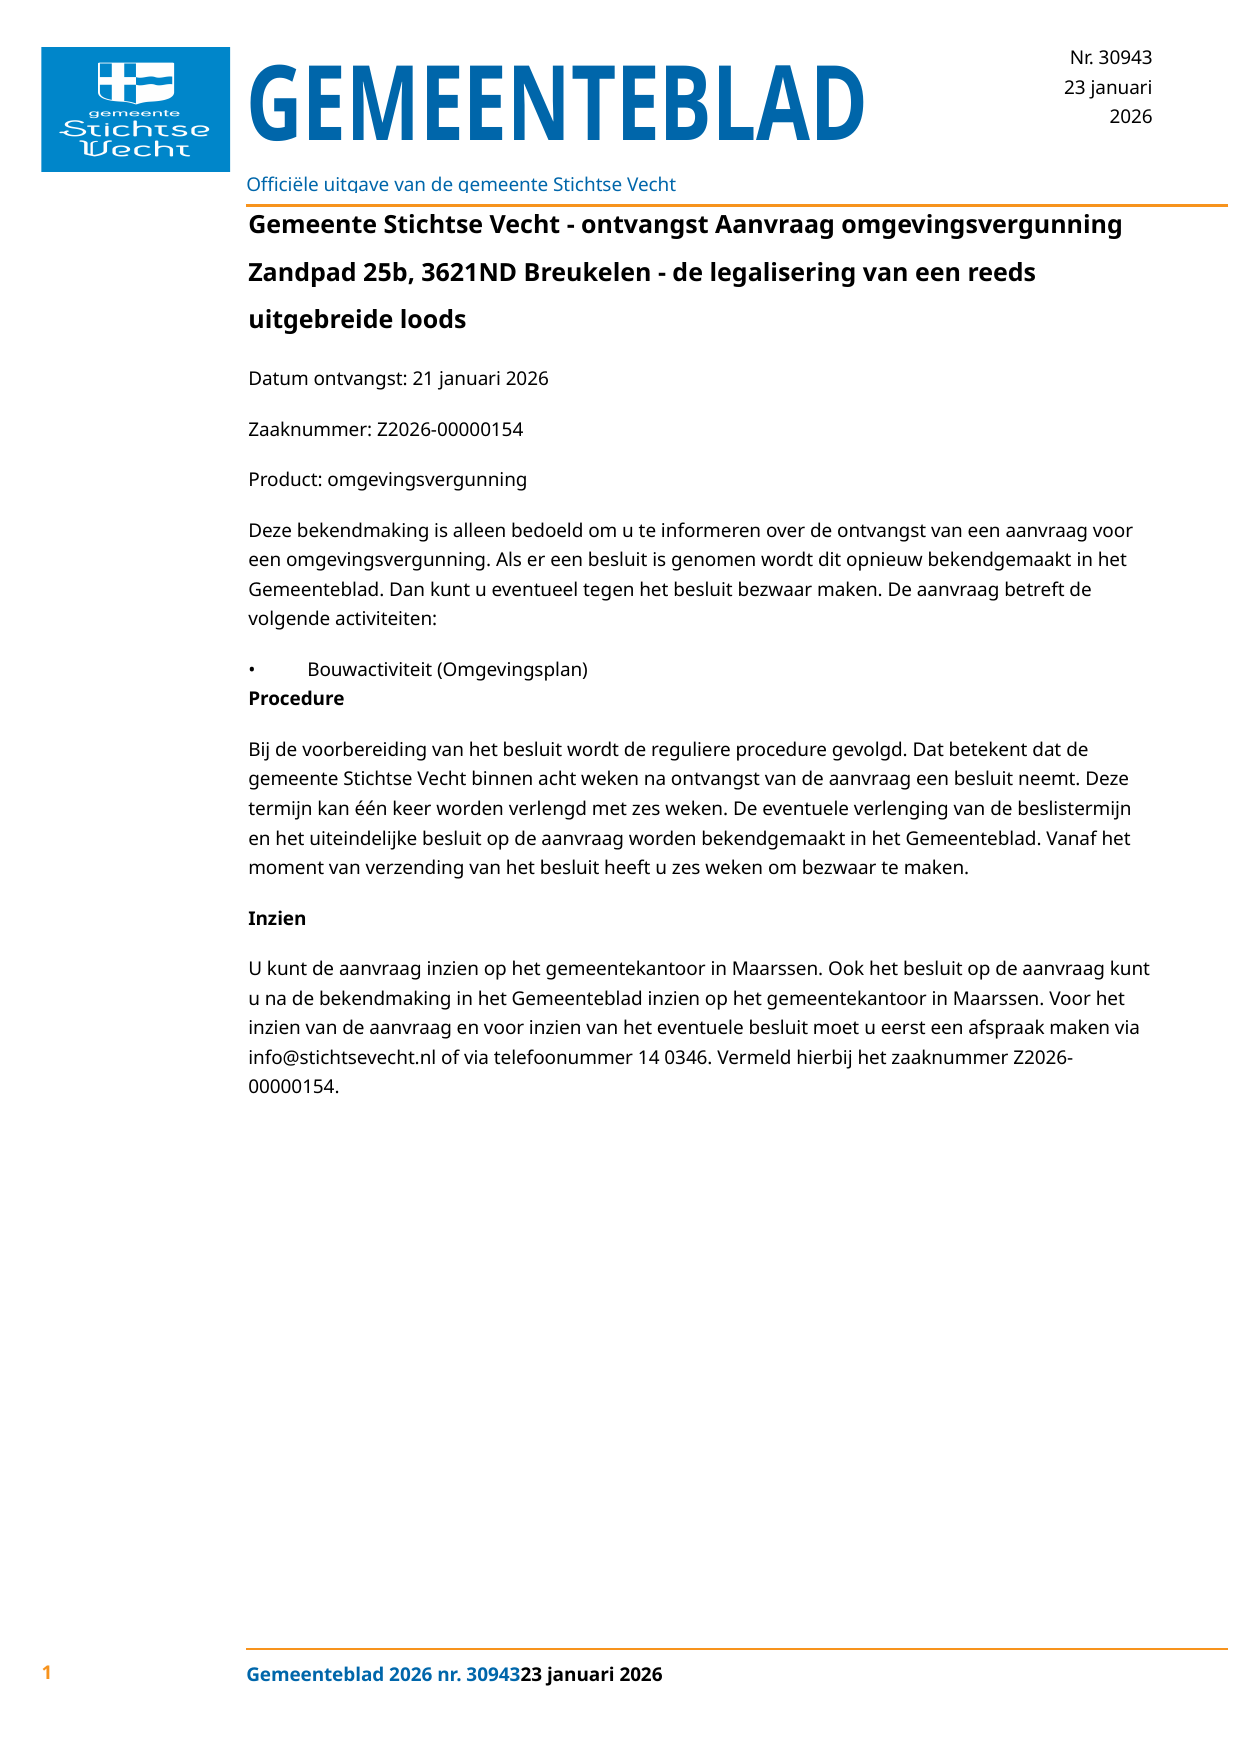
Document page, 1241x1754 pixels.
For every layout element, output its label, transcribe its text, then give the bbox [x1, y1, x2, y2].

text Procedure [248, 686, 1152, 711]
text Product: omgevingsvergunning [248, 466, 1152, 492]
text U kunt de aanvraag inzien op het gemeentekantoor in Maarssen. Ook het besluit op de aanvraag kunt u na de bekendmaking in het Gemeenteblad inzien op het gemeentekantoor in Maarssen. Voor het inzien van de aanvraag en voor inzien van het eventuele besluit moet u eerst een afspraak maken via info@stichtsevecht.nl of via telefoonummer 14 0346. Vermeld hierbij het zaaknummer Z2026-00000154. [248, 955, 1152, 1099]
list Bouwactiviteit (Omgevingsplan) [248, 656, 1152, 682]
text Bij de voorbereiding van het besluit wordt de reguliere procedure gevolgd. Dat betekent dat de gemeente Stichtse Vecht binnen acht weken na ontvangst van de aanvraag een besluit neemt. Deze termijn kan één keer worden verlengd met zes weken. De eventuele verlenging van de beslistermijn en het uiteindelijke besluit op de aanvraag worden bekendgemaakt in het Gemeenteblad. Vanaf het moment van verzending van het besluit heeft u zes weken om bezwaar te maken. [248, 736, 1152, 880]
text Inzien [248, 905, 1152, 930]
picture [137, 63, 174, 103]
text Zaaknummer: Z2026-00000154 [248, 416, 1152, 442]
picture [99, 63, 135, 101]
text Datum ontvangst: 21 januari 2026 [248, 366, 1152, 391]
text Deze bekendmaking is alleen bedoeld om u te informeren over de ontvangst van een aanvraag voor een omgevingsvergunning. Als er een besluit is genomen wordt dit opnieuw bekendgemaakt in het Gemeenteblad. Dan kunt u eventueel tegen het besluit bezwaar maken. De aanvraag betreft de volgende activiteiten: [248, 517, 1152, 631]
text Gemeente Stichtse Vecht - ontvangst Aanvraag omgevingsvergunning Zandpad 25b, 3621ND Breukelen - de legalisering van een reeds uitgebreide loods [248, 207, 1152, 336]
